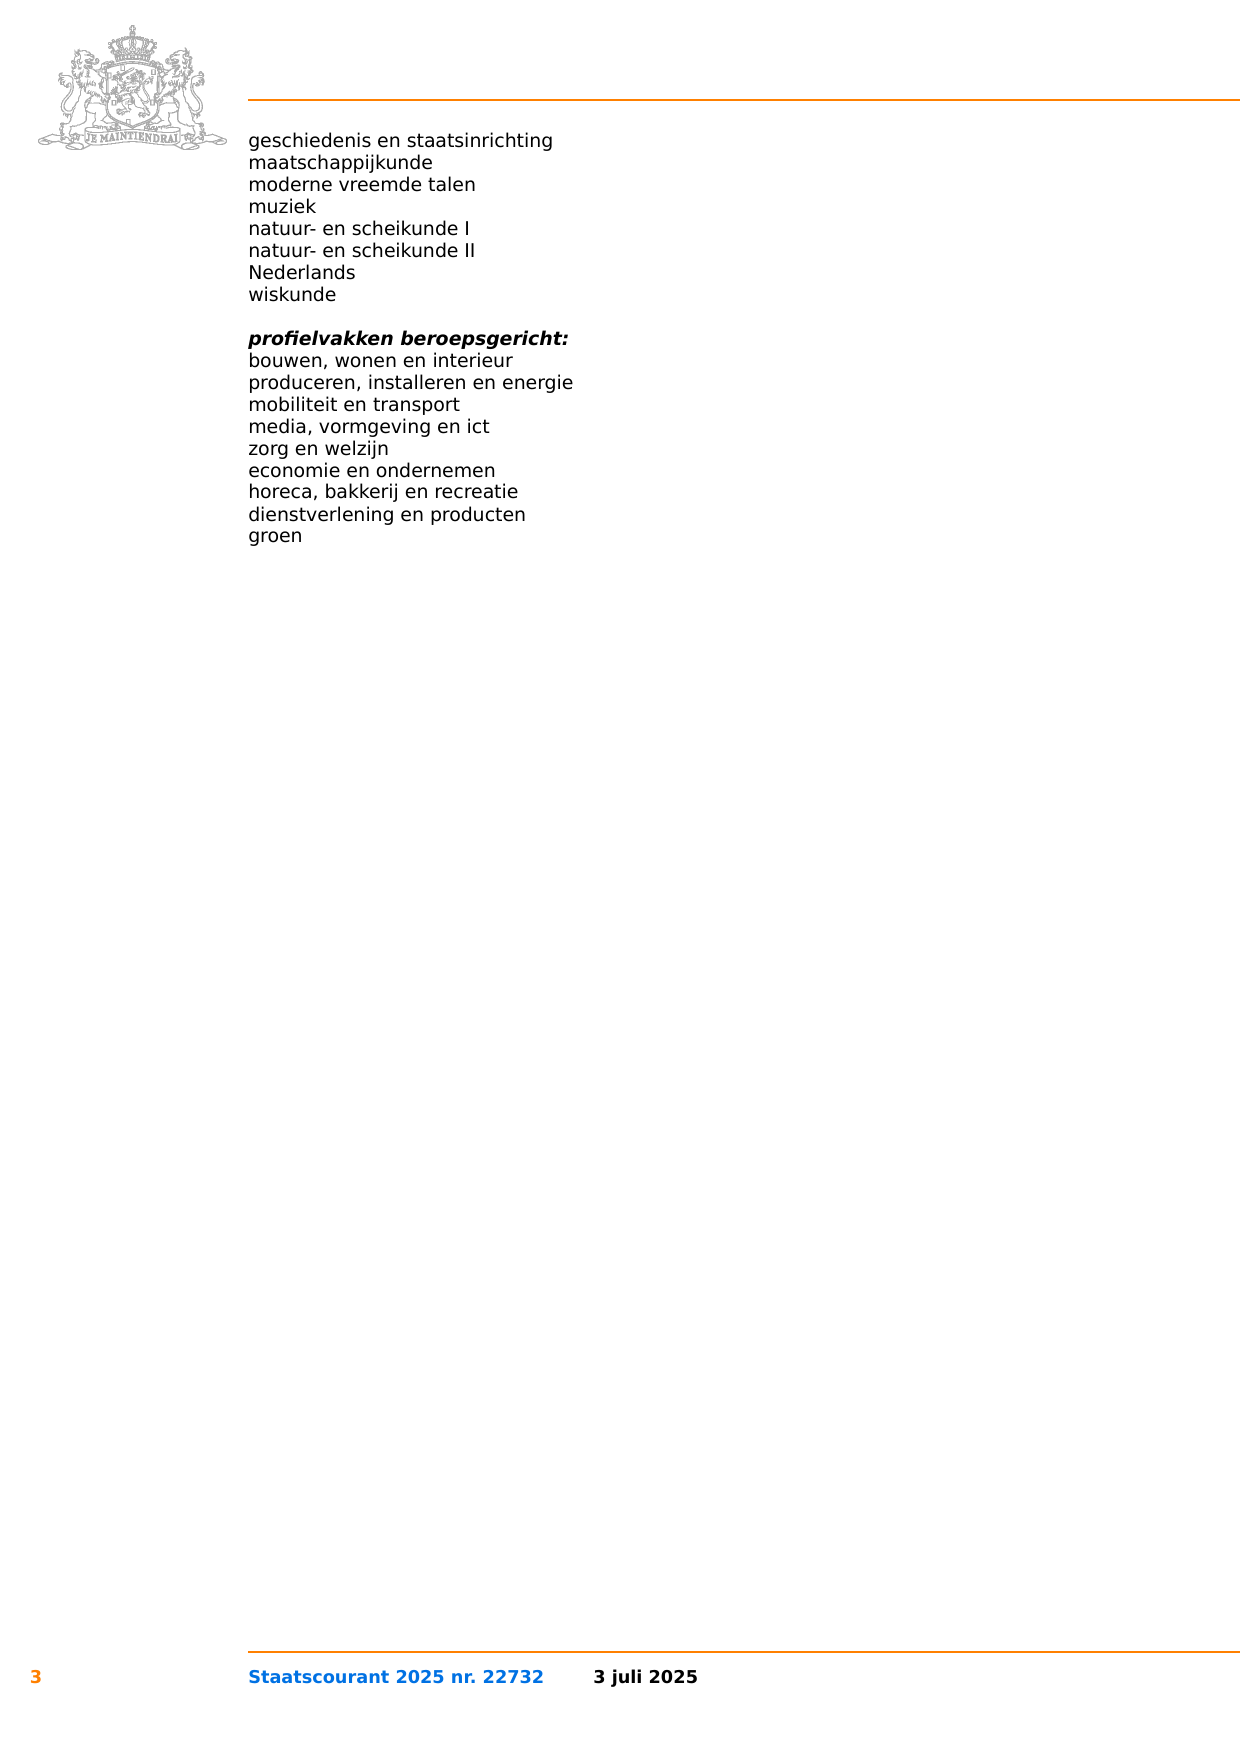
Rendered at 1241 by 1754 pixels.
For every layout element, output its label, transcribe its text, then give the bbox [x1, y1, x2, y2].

text mobiliteit en transport [248, 393, 1163, 416]
text produceren, installeren en energie [248, 372, 1163, 393]
text zorg en welzijn [248, 437, 1163, 459]
text horeca, bakkerij en recreatie [248, 481, 1163, 503]
text natuur- en scheikunde II [248, 240, 1163, 262]
text wiskunde [248, 284, 1163, 306]
text bouwen, wonen en interieur [248, 349, 1163, 372]
text profielvakken beroepsgericht: [248, 328, 1163, 349]
text media, vormgeving en ict [248, 416, 1163, 437]
text dienstverlening en producten [248, 503, 1163, 525]
picture [38, 25, 227, 150]
text maatschappijkunde [248, 152, 1163, 174]
text economie en ondernemen [248, 459, 1163, 481]
text geschiedenis en staatsinrichting [248, 130, 1163, 152]
text Nederlands [248, 262, 1163, 284]
text muziek [248, 196, 1163, 218]
text moderne vreemde talen [248, 174, 1163, 196]
text natuur- en scheikunde I [248, 218, 1163, 240]
text groen [248, 525, 1163, 547]
